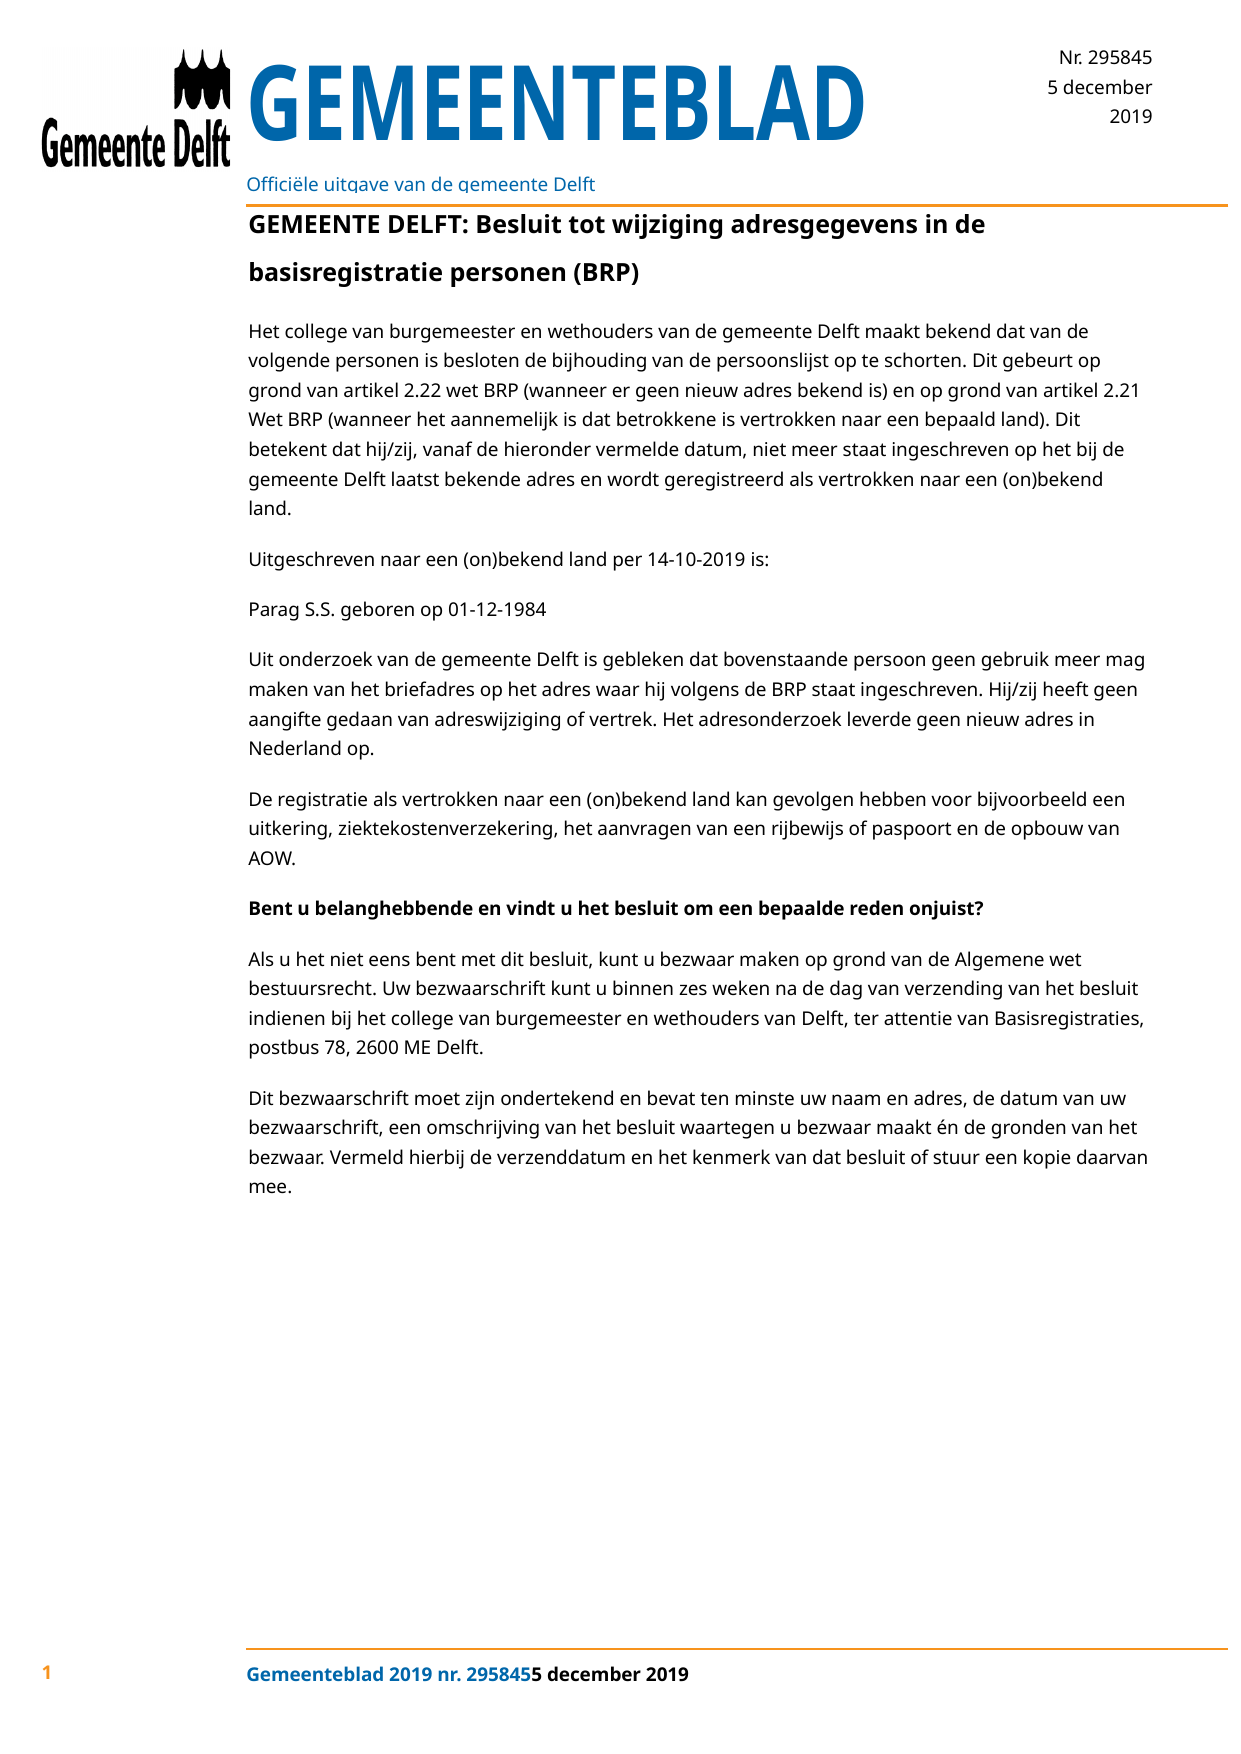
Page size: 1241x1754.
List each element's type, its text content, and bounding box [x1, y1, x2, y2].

text Dit bezwaarschrift moet zijn ondertekend en bevat ten minste uw naam en adres, de datum van uw bezwaarschrift, een omschrijving van het besluit waartegen u bezwaar maakt én de gronden van het bezwaar. Vermeld hierbij de verzenddatum en het kenmerk van dat besluit of stuur een kopie daarvan mee. [248, 1085, 1152, 1199]
text Uit onderzoek van de gemeente Delft is gebleken dat bovenstaande persoon geen gebruik meer mag maken van het briefadres op het adres waar hij volgens de BRP staat ingeschreven. Hij/zij heeft geen aangifte gedaan van adreswijziging of vertrek. Het adresonderzoek leverde geen nieuw adres in Nederland op. [248, 647, 1152, 761]
text De registratie als vertrokken naar een (on)bekend land kan gevolgen hebben voor bijvoorbeeld een uitkering, ziektekostenverzekering, het aanvragen van een rijbewijs of paspoort en de opbouw van AOW. [248, 786, 1152, 871]
text Bent u belanghebbende en vindt u het besluit om een bepaalde reden onjuist? [248, 895, 1152, 921]
picture [41, 47, 231, 172]
text Uitgeschreven naar een (on)bekend land per 14-10-2019 is: [248, 546, 1152, 572]
text GEMEENTE DELFT: Besluit tot wijziging adresgegevens in de basisregistratie personen (BRP) [248, 207, 1152, 288]
text Als u het niet eens bent met dit besluit, kunt u bezwaar maken op grond van de Algemene wet bestuursrecht. Uw bezwaarschrift kunt u binnen zes weken na de dag van verzending van het besluit indienen bij het college van burgemeester en wethouders van Delft, ter attentie van Basisregistraties, postbus 78, 2600 ME Delft. [248, 946, 1152, 1060]
text Het college van burgemeester en wethouders van de gemeente Delft maakt bekend dat van de volgende personen is besloten de bijhouding van de persoonslijst op te schorten. Dit gebeurt op grond van artikel 2.22 wet BRP (wanneer er geen nieuw adres bekend is) en op grond van artikel 2.21 Wet BRP (wanneer het aannemelijk is dat betrokkene is vertrokken naar een bepaald land). Dit betekent dat hij/zij, vanaf de hieronder vermelde datum, niet meer staat ingeschreven op het bij de gemeente Delft laatst bekende adres en wordt geregistreerd als vertrokken naar een (on)bekend land. [248, 318, 1152, 521]
text Parag S.S. geboren op 01-12-1984 [248, 596, 1152, 622]
